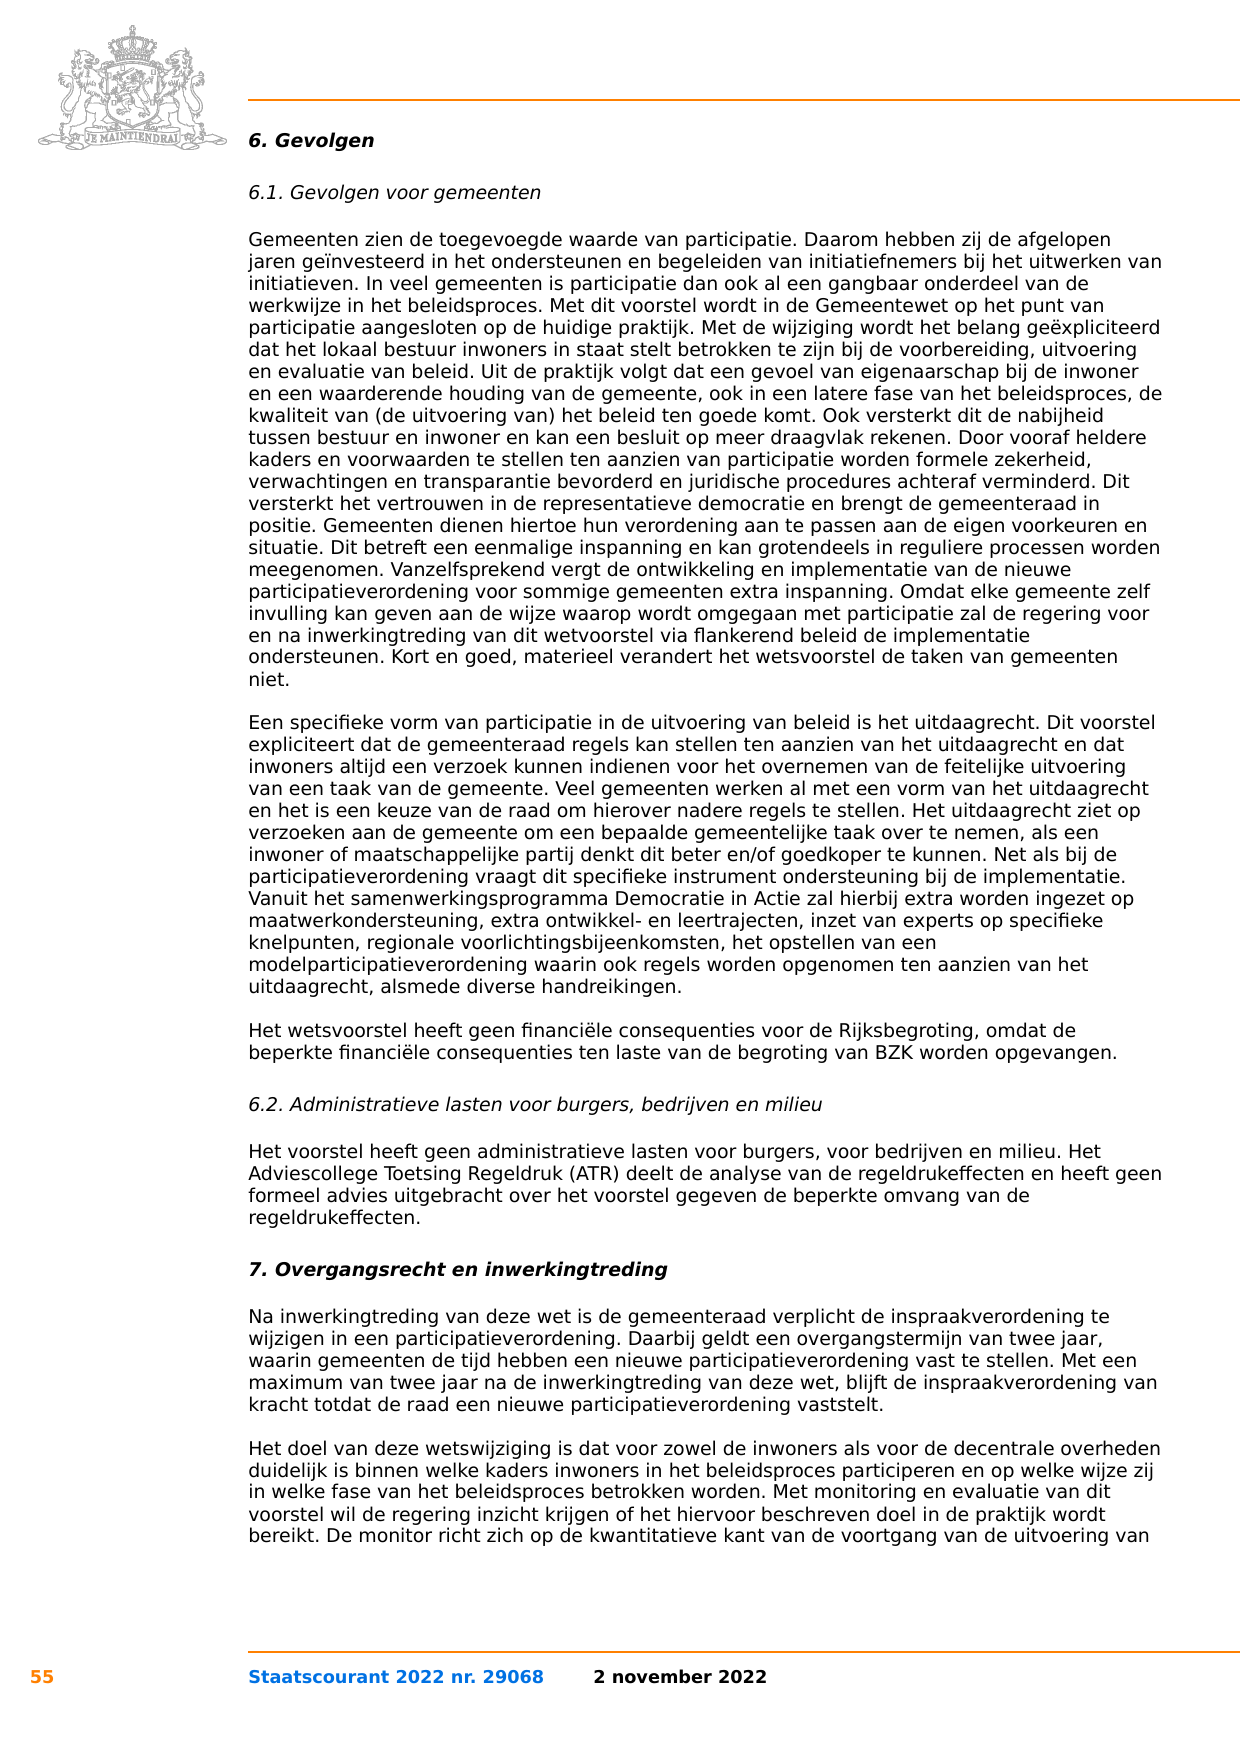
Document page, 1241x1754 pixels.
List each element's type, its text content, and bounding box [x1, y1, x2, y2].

subtitle 6.2. Administratieve lasten voor burgers, bedrijven en milieu [248, 1094, 1163, 1116]
text Het doel van deze wetswijziging is dat voor zowel de inwoners als voor de decentrale overheden duidelijk is binnen welke kaders inwoners in het beleidsproces participeren en op welke wijze zij in welke fase van het beleidsproces betrokken worden. Met monitoring en evaluatie van dit voorstel wil de regering inzicht krijgen of het hiervoor beschreven doel in de praktijk wordt bereikt. De monitor richt zich op de kwantitatieve kant van de voortgang van de uitvoering van [248, 1437, 1163, 1547]
subtitle 6. Gevolgen [248, 130, 1163, 152]
text Het voorstel heeft geen administratieve lasten voor burgers, voor bedrijven en milieu. Het Adviescollege Toetsing Regeldruk (ATR) deelt de analyse van de regeldrukeffecten en heeft geen formeel advies uitgebracht over het voorstel gegeven de beperkte omvang van de regeldrukeffecten. [248, 1141, 1163, 1229]
subtitle 7. Overgangsrecht en inwerkingtreding [248, 1259, 1163, 1281]
picture [38, 25, 227, 150]
text Gemeenten zien de toegevoegde waarde van participatie. Daarom hebben zij de afgelopen jaren geïnvesteerd in het ondersteunen en begeleiden van initiatiefnemers bij het uitwerken van initiatieven. In veel gemeenten is participatie dan ook al een gangbaar onderdeel van de werkwijze in het beleidsproces. Met dit voorstel wordt in de Gemeentewet op het punt van participatie aangesloten op de huidige praktijk. Met de wijziging wordt het belang geëxpliciteerd dat het lokaal bestuur inwoners in staat stelt betrokken te zijn bij de voorbereiding, uitvoering en evaluatie van beleid. Uit de praktijk volgt dat een gevoel van eigenaarschap bij de inwoner en een waarderende houding van de gemeente, ook in een latere fase van het beleidsproces, de kwaliteit van (de uitvoering van) het beleid ten goede komt. Ook versterkt dit de nabijheid tussen bestuur en inwoner en kan een besluit op meer draagvlak rekenen. Door vooraf heldere kaders en voorwaarden te stellen ten aanzien van participatie worden formele zekerheid, verwachtingen en transparantie bevorderd en juridische procedures achteraf verminderd. Dit versterkt het vertrouwen in de representatieve democratie en brengt de gemeenteraad in positie. Gemeenten dienen hiertoe hun verordening aan te passen aan de eigen voorkeuren en situatie. Dit betreft een eenmalige inspanning en kan grotendeels in reguliere processen worden meegenomen. Vanzelfsprekend vergt de ontwikkeling en implementatie van de nieuwe participatieverordening voor sommige gemeenten extra inspanning. Omdat elke gemeente zelf invulling kan geven aan de wijze waarop wordt omgegaan met participatie zal de regering voor en na inwerkingtreding van dit wetvoorstel via flankerend beleid de implementatie ondersteunen. Kort en goed, materieel verandert het wetsvoorstel de taken van gemeenten niet. [248, 229, 1163, 690]
text Een specifieke vorm van participatie in de uitvoering van beleid is het uitdaagrecht. Dit voorstel expliciteert dat de gemeenteraad regels kan stellen ten aanzien van het uitdaagrecht en dat inwoners altijd een verzoek kunnen indienen voor het overnemen van de feitelijke uitvoering van een taak van de gemeente. Veel gemeenten werken al met een vorm van het uitdaagrecht en het is een keuze van de raad om hierover nadere regels te stellen. Het uitdaagrecht ziet op verzoeken aan de gemeente om een bepaalde gemeentelijke taak over te nemen, als een inwoner of maatschappelijke partij denkt dit beter en/of goedkoper te kunnen. Net als bij de participatieverordening vraagt dit specifieke instrument ondersteuning bij de implementatie. Vanuit het samenwerkingsprogramma Democratie in Actie zal hierbij extra worden ingezet op maatwerkondersteuning, extra ontwikkel- en leertrajecten, inzet van experts op specifieke knelpunten, regionale voorlichtingsbijeenkomsten, het opstellen van een modelparticipatieverordening waarin ook regels worden opgenomen ten aanzien van het uitdaagrecht, alsmede diverse handreikingen. [248, 712, 1163, 998]
text Na inwerkingtreding van deze wet is de gemeenteraad verplicht de inspraakverordening te wijzigen in een participatieverordening. Daarbij geldt een overgangstermijn van twee jaar, waarin gemeenten de tijd hebben een nieuwe participatieverordening vast te stellen. Met een maximum van twee jaar na de inwerkingtreding van deze wet, blijft de inspraakverordening van kracht totdat de raad een nieuwe participatieverordening vaststelt. [248, 1306, 1163, 1416]
subtitle 6.1. Gevolgen voor gemeenten [248, 182, 1163, 204]
text Het wetsvoorstel heeft geen financiële consequenties voor de Rijksbegroting, omdat de beperkte financiële consequenties ten laste van de begroting van BZK worden opgevangen. [248, 1020, 1163, 1064]
